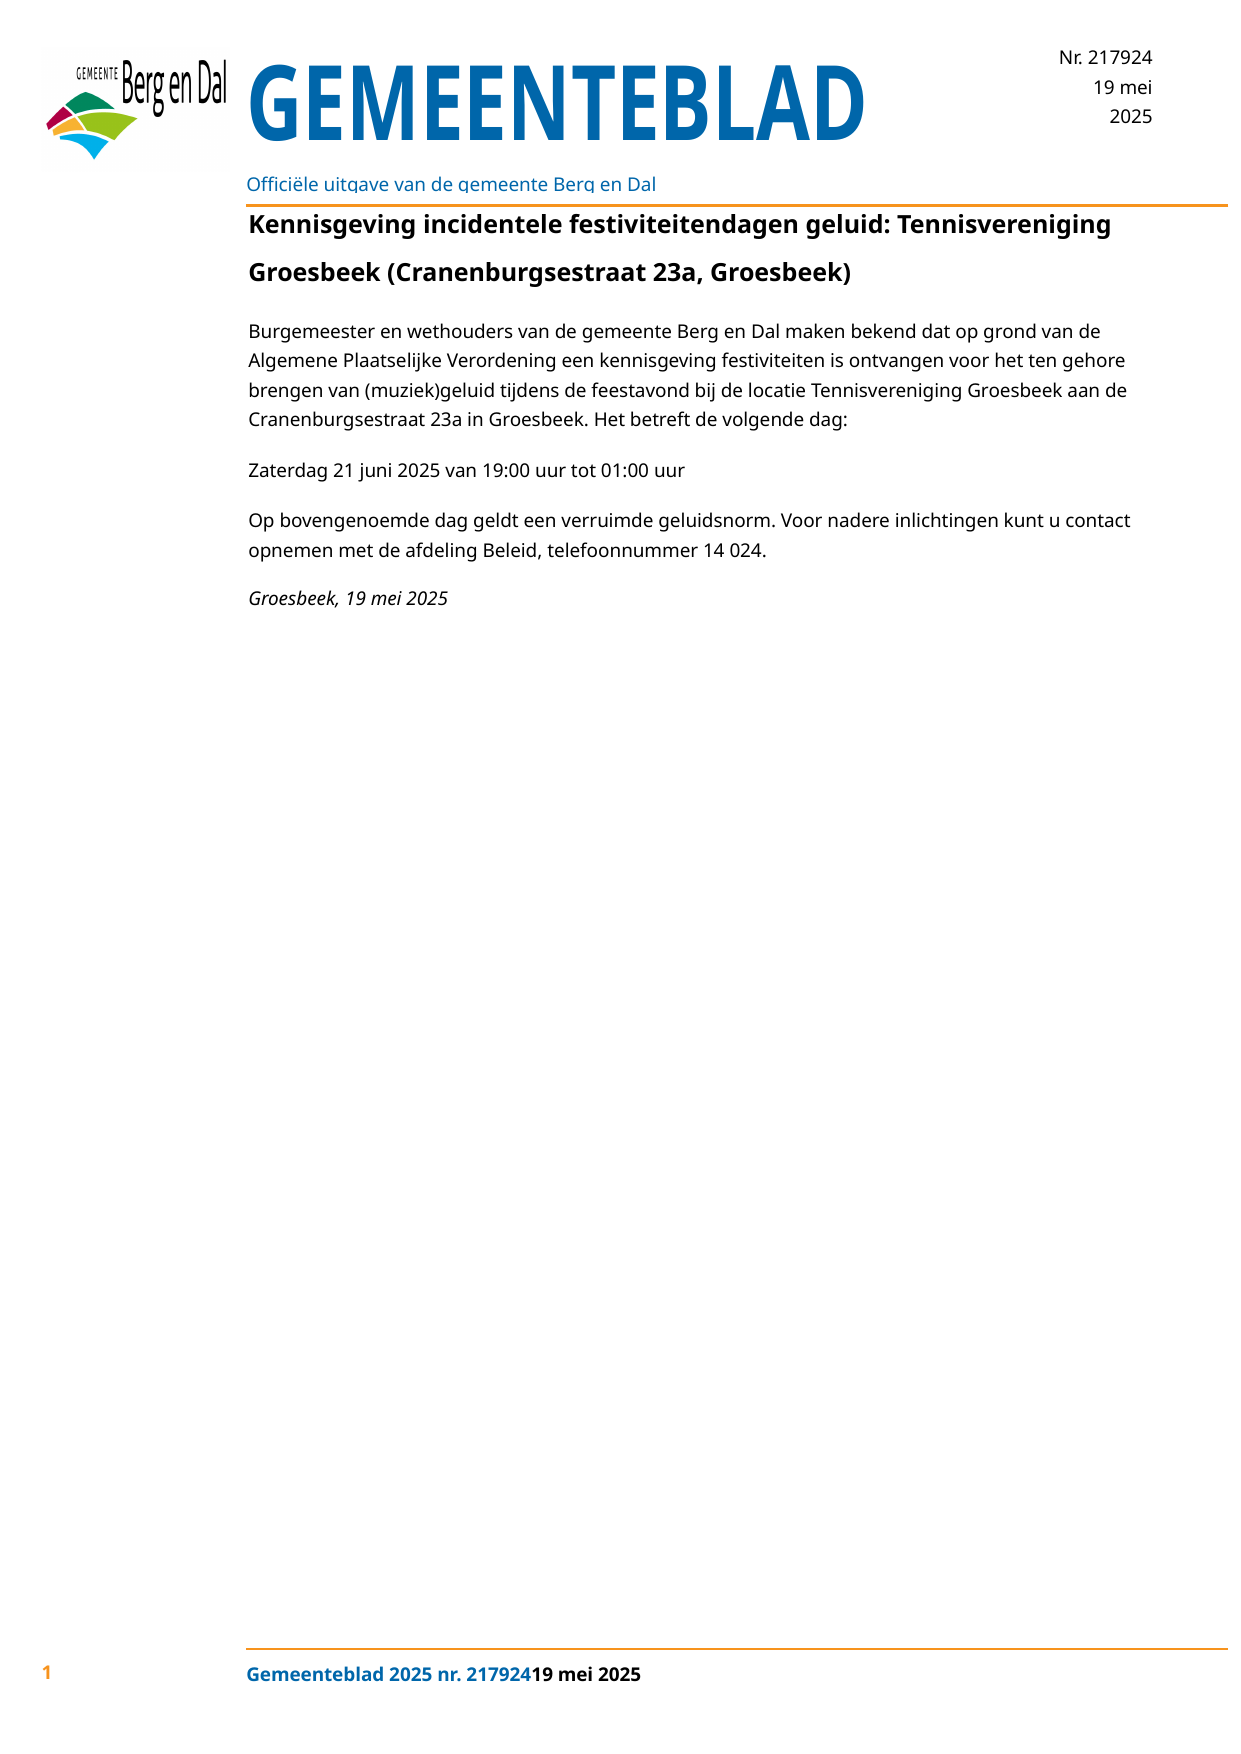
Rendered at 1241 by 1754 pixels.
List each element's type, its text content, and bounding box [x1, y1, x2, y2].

text Op bovengenoemde dag geldt een verruimde geluidsnorm. Voor nadere inlichtingen kunt u contact opnemen met de afdeling Beleid, telefoonnummer 14 024. [248, 507, 1152, 563]
text Kennisgeving incidentele festiviteitendagen geluid: Tennisvereniging Groesbeek (Cranenburgsestraat 23a, Groesbeek) [248, 207, 1152, 288]
text Burgemeester en wethouders van de gemeente Berg en Dal maken bekend dat op grond van de Algemene Plaatselijke Verordening een kennisgeving festiviteiten is ontvangen voor het ten gehore brengen van (muziek)geluid tijdens de feestavond bij de locatie Tennisvereniging Groesbeek aan de Cranenburgsestraat 23a in Groesbeek. Het betreft de volgende dag: [248, 318, 1152, 432]
text Groesbeek, 19 mei 2025 [248, 585, 1152, 611]
text Zaterdag 21 juni 2025 van 19:00 uur tot 01:00 uur [248, 457, 1152, 483]
picture [41, 47, 231, 172]
